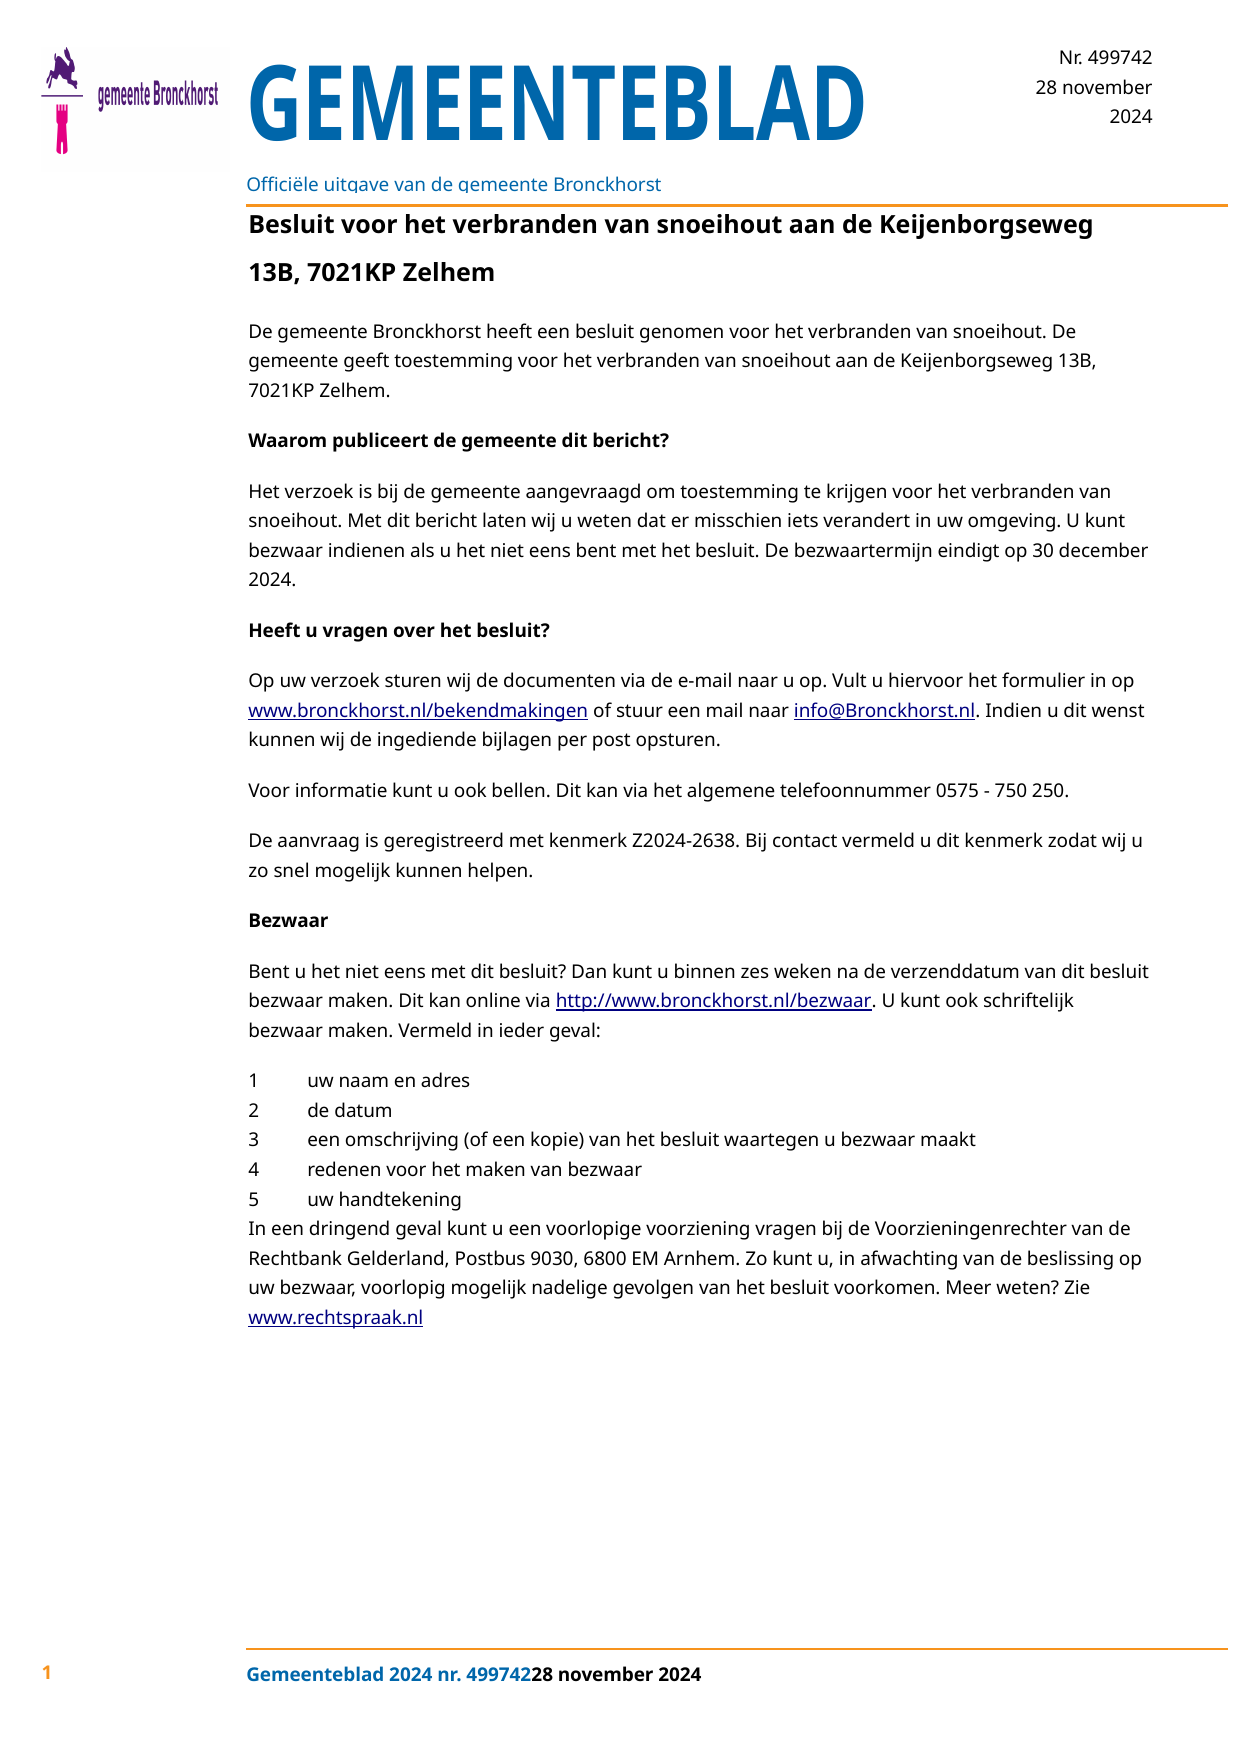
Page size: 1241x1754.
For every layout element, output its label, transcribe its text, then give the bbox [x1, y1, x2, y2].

picture [41, 47, 231, 172]
text De gemeente Bronckhorst heeft een besluit genomen voor het verbranden van snoeihout. De gemeente geeft toestemming voor het verbranden van snoeihout aan de Keijenborgseweg 13B, 7021KP Zelhem. [248, 318, 1152, 403]
text Waarom publiceert de gemeente dit bericht? [248, 427, 1152, 453]
text Op uw verzoek sturen wij de documenten via de e-mail naar u op. Vult u hiervoor het formulier in op www.bronckhorst.nl/bekendmakingen of stuur een mail naar info@Bronckhorst.nl. Indien u dit wenst kunnen wij de ingediende bijlagen per post opsturen. [248, 667, 1152, 752]
list uw naam en adres [248, 1067, 1152, 1093]
text In een dringend geval kunt u een voorlopige voorziening vragen bij de Voorzieningenrechter van de Rechtbank Gelderland, Postbus 9030, 6800 EM Arnhem. Zo kunt u, in afwachting van de beslissing op uw bezwaar, voorlopig mogelijk nadelige gevolgen van het besluit voorkomen. Meer weten? Zie www.rechtspraak.nl [248, 1215, 1152, 1330]
list redenen voor het maken van bezwaar [248, 1156, 1152, 1182]
text Heeft u vragen over het besluit? [248, 617, 1152, 643]
text Bent u het niet eens met dit besluit? Dan kunt u binnen zes weken na de verzenddatum van dit besluit bezwaar maken. Dit kan online via http://www.bronckhorst.nl/bezwaar. U kunt ook schriftelijk bezwaar maken. Vermeld in ieder geval: [248, 958, 1152, 1043]
list uw handtekening [248, 1186, 1152, 1212]
list de datum [248, 1097, 1152, 1123]
text Bezwaar [248, 907, 1152, 933]
text Het verzoek is bij de gemeente aangevraagd om toestemming te krijgen voor het verbranden van snoeihout. Met dit bericht laten wij u weten dat er misschien iets verandert in uw omgeving. U kunt bezwaar indienen als u het niet eens bent met het besluit. De bezwaartermijn eindigt op 30 december 2024. [248, 478, 1152, 592]
list een omschrijving (of een kopie) van het besluit waartegen u bezwaar maakt [248, 1127, 1152, 1152]
text Voor informatie kunt u ook bellen. Dit kan via het algemene telefoonnummer 0575 - 750 250. [248, 777, 1152, 803]
text Besluit voor het verbranden van snoeihout aan de Keijenborgseweg 13B, 7021KP Zelhem [248, 207, 1152, 288]
text De aanvraag is geregistreerd met kenmerk Z2024-2638. Bij contact vermeld u dit kenmerk zodat wij u zo snel mogelijk kunnen helpen. [248, 827, 1152, 883]
